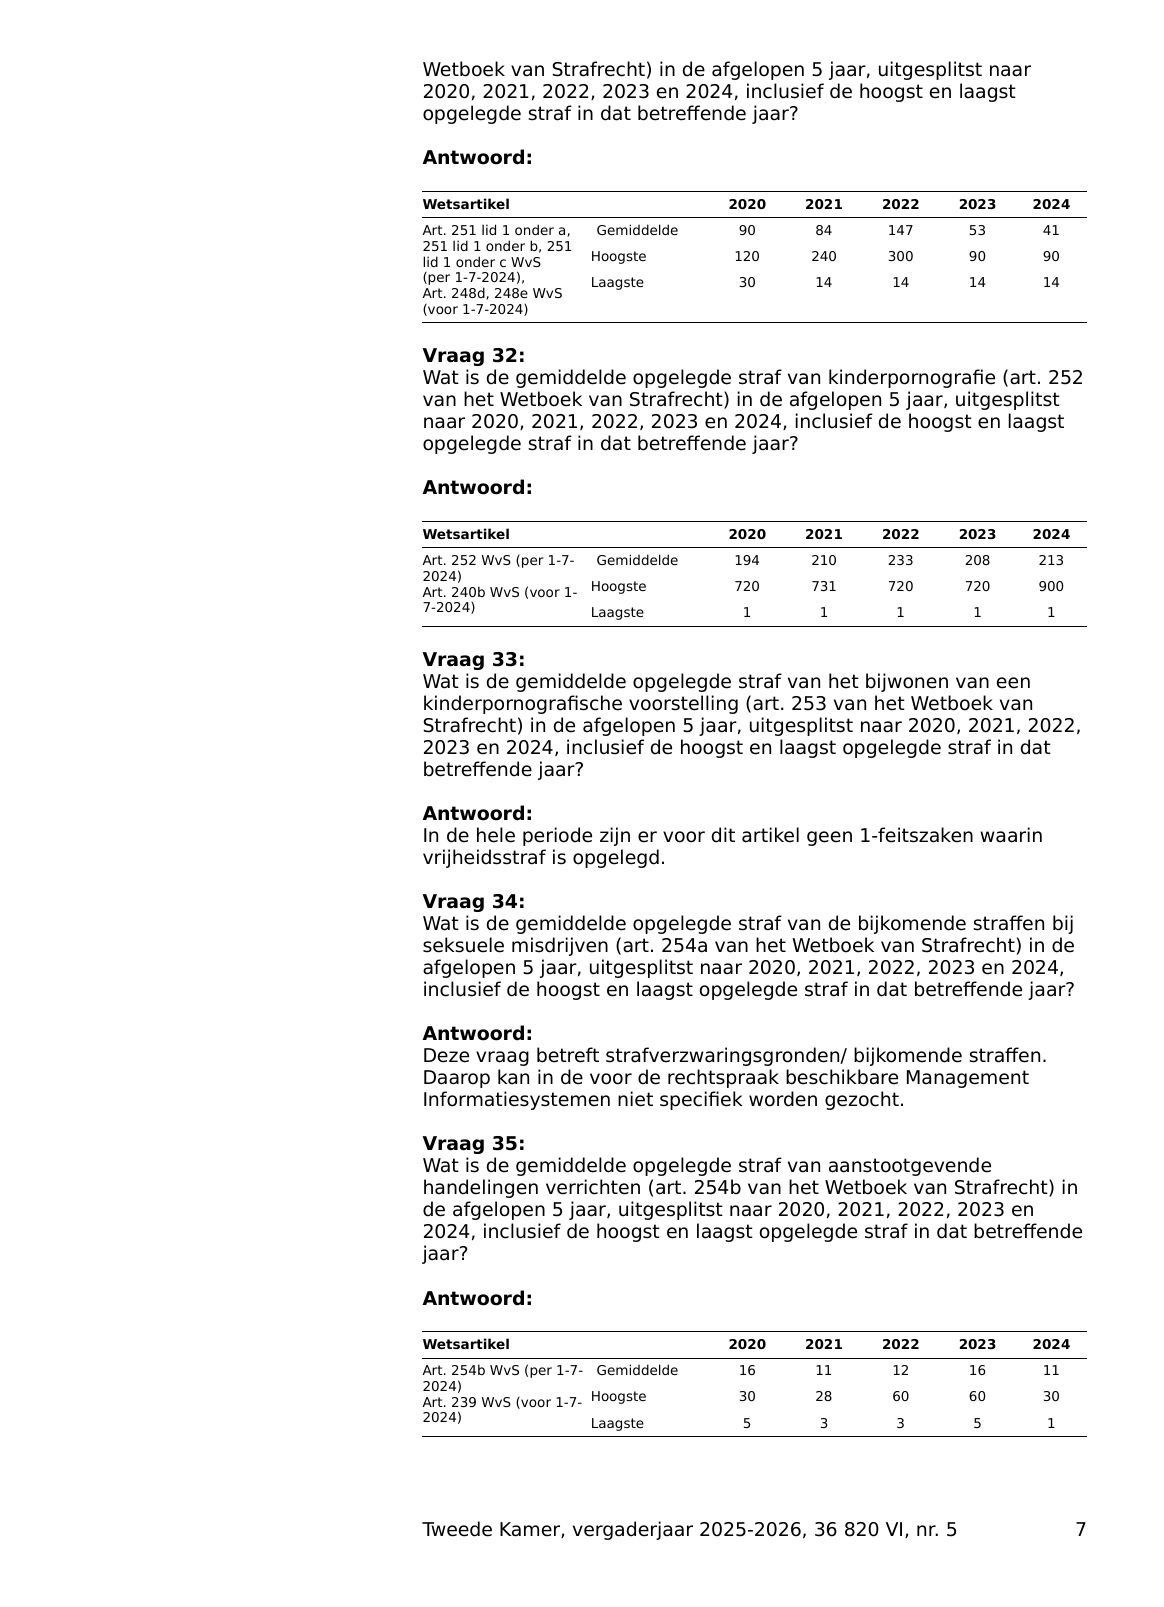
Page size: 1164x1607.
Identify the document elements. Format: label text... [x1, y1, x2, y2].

text Antwoord: [422, 803, 1087, 825]
text Wat is de gemiddelde opgelegde straf van kinderpornografie (art. 252 van het Wetboek van Strafrecht) in de afgelopen 5 jaar, uitgesplitst naar 2020, 2021, 2022, 2023 en 2024, inclusief de hoogst en laagst opgelegde straf in dat betreffende jaar? [422, 367, 1087, 455]
table_cell 120 [709, 243, 785, 269]
table_header 2023 [939, 192, 1016, 217]
table_header 2020 [709, 192, 785, 217]
table_header [591, 1332, 709, 1357]
table_cell 3 [862, 1410, 939, 1436]
table_header 2021 [785, 192, 862, 217]
text Vraag 32: [422, 345, 1087, 367]
text Antwoord: [422, 147, 1087, 169]
table_cell 16 [939, 1359, 1016, 1383]
table_header 2023 [939, 1332, 1016, 1357]
text Wat is de gemiddelde opgelegde straf van het bijwonen van een kinderpornografische voorstelling (art. 253 van het Wetboek van Strafrecht) in de afgelopen 5 jaar, uitgesplitst naar 2020, 2021, 2022, 2023 en 2024, inclusief de hoogst en laagst opgelegde straf in dat betreffende jaar? [422, 671, 1087, 781]
table_header Wetsartikel [422, 522, 591, 547]
table_header 2022 [862, 1332, 939, 1357]
table_cell 208 [939, 548, 1016, 573]
table_cell Laagste [591, 270, 709, 322]
table_header 2022 [862, 522, 939, 547]
table_cell Hoogste [591, 1384, 709, 1410]
table_cell 41 [1016, 218, 1087, 243]
text Antwoord: [422, 1023, 1087, 1045]
text Antwoord: [422, 1287, 1087, 1309]
table_cell 194 [709, 548, 785, 573]
table_cell Art. 251 lid 1 onder a, 251 lid 1 onder b, 251 lid 1 onder c WvS (per 1-7-2024), Art. 248d, 248e WvS (voor 1-7-2024) [422, 218, 591, 322]
table_cell 14 [939, 270, 1016, 322]
table_cell 233 [862, 548, 939, 573]
table_cell 16 [709, 1359, 785, 1383]
table_cell Hoogste [591, 243, 709, 269]
table_cell 11 [785, 1359, 862, 1383]
table_header Wetsartikel [422, 1332, 591, 1357]
table_cell 720 [939, 574, 1016, 599]
table_cell 240 [785, 243, 862, 269]
table_cell 90 [939, 243, 1016, 269]
table_cell 147 [862, 218, 939, 243]
table_header 2024 [1016, 192, 1087, 217]
table_header 2020 [709, 522, 785, 547]
table_header Wetsartikel [422, 192, 591, 217]
table_header [591, 522, 709, 547]
table_cell Gemiddelde [591, 548, 709, 573]
table_cell 11 [1016, 1359, 1087, 1383]
table_cell 3 [785, 1410, 862, 1436]
table_cell 720 [862, 574, 939, 599]
table_header 2020 [709, 1332, 785, 1357]
text Wat is de gemiddelde opgelegde straf van aanstootgevende handelingen verrichten (art. 254b van het Wetboek van Strafrecht) in de afgelopen 5 jaar, uitgesplitst naar 2020, 2021, 2022, 2023 en 2024, inclusief de hoogst en laagst opgelegde straf in dat betreffende jaar? [422, 1155, 1087, 1265]
table_header 2024 [1016, 522, 1087, 547]
table_cell 1 [1016, 600, 1087, 626]
table_cell 210 [785, 548, 862, 573]
table_header 2021 [785, 1332, 862, 1357]
table_cell 1 [1016, 1410, 1087, 1436]
table_cell 90 [709, 218, 785, 243]
table_cell 14 [862, 270, 939, 322]
table_cell 30 [709, 1384, 785, 1410]
table_cell Laagste [591, 600, 709, 626]
table_cell 60 [862, 1384, 939, 1410]
table_cell 300 [862, 243, 939, 269]
table_cell 5 [939, 1410, 1016, 1436]
table_cell 14 [785, 270, 862, 322]
table_cell 213 [1016, 548, 1087, 573]
table_cell 720 [709, 574, 785, 599]
table_cell 731 [785, 574, 862, 599]
table_cell 30 [709, 270, 785, 322]
table_cell 60 [939, 1384, 1016, 1410]
text In de hele periode zijn er voor dit artikel geen 1-feitszaken waarin vrijheidsstraf is opgelegd. [422, 825, 1087, 869]
table_cell Art. 254b WvS (per 1-7-2024) Art. 239 WvS (voor 1-7-2024) [422, 1359, 591, 1436]
text Deze vraag betreft strafverzwaringsgronden/ bijkomende straffen. Daarop kan in de voor de rechtspraak beschikbare Management Informatiesystemen niet specifiek worden gezocht. [422, 1045, 1087, 1111]
table_cell 90 [1016, 243, 1087, 269]
text Vraag 34: [422, 891, 1087, 913]
table_cell 30 [1016, 1384, 1087, 1410]
text Vraag 35: [422, 1133, 1087, 1155]
table_cell 1 [939, 600, 1016, 626]
table_header 2023 [939, 522, 1016, 547]
text Antwoord: [422, 477, 1087, 499]
table_cell 900 [1016, 574, 1087, 599]
table_cell 53 [939, 218, 1016, 243]
text Wetboek van Strafrecht) in de afgelopen 5 jaar, uitgesplitst naar 2020, 2021, 2022, 2023 en 2024, inclusief de hoogst en laagst opgelegde straf in dat betreffende jaar? [422, 59, 1087, 125]
table_header 2022 [862, 192, 939, 217]
table_cell Gemiddelde [591, 1359, 709, 1383]
table_cell 12 [862, 1359, 939, 1383]
table_cell 84 [785, 218, 862, 243]
table_cell Gemiddelde [591, 218, 709, 243]
table_cell Art. 252 WvS (per 1-7-2024) Art. 240b WvS (voor 1-7-2024) [422, 548, 591, 626]
table_cell 1 [709, 600, 785, 626]
table_cell 28 [785, 1384, 862, 1410]
table_header 2024 [1016, 1332, 1087, 1357]
table_cell 5 [709, 1410, 785, 1436]
table_cell 1 [862, 600, 939, 626]
text Vraag 33: [422, 649, 1087, 671]
text Wat is de gemiddelde opgelegde straf van de bijkomende straffen bij seksuele misdrijven (art. 254a van het Wetboek van Strafrecht) in de afgelopen 5 jaar, uitgesplitst naar 2020, 2021, 2022, 2023 en 2024, inclusief de hoogst en laagst opgelegde straf in dat betreffende jaar? [422, 913, 1087, 1001]
table_cell 1 [785, 600, 862, 626]
table_cell Laagste [591, 1410, 709, 1436]
table_cell Hoogste [591, 574, 709, 599]
table_header [591, 192, 709, 217]
table_header 2021 [785, 522, 862, 547]
table_cell 14 [1016, 270, 1087, 322]
